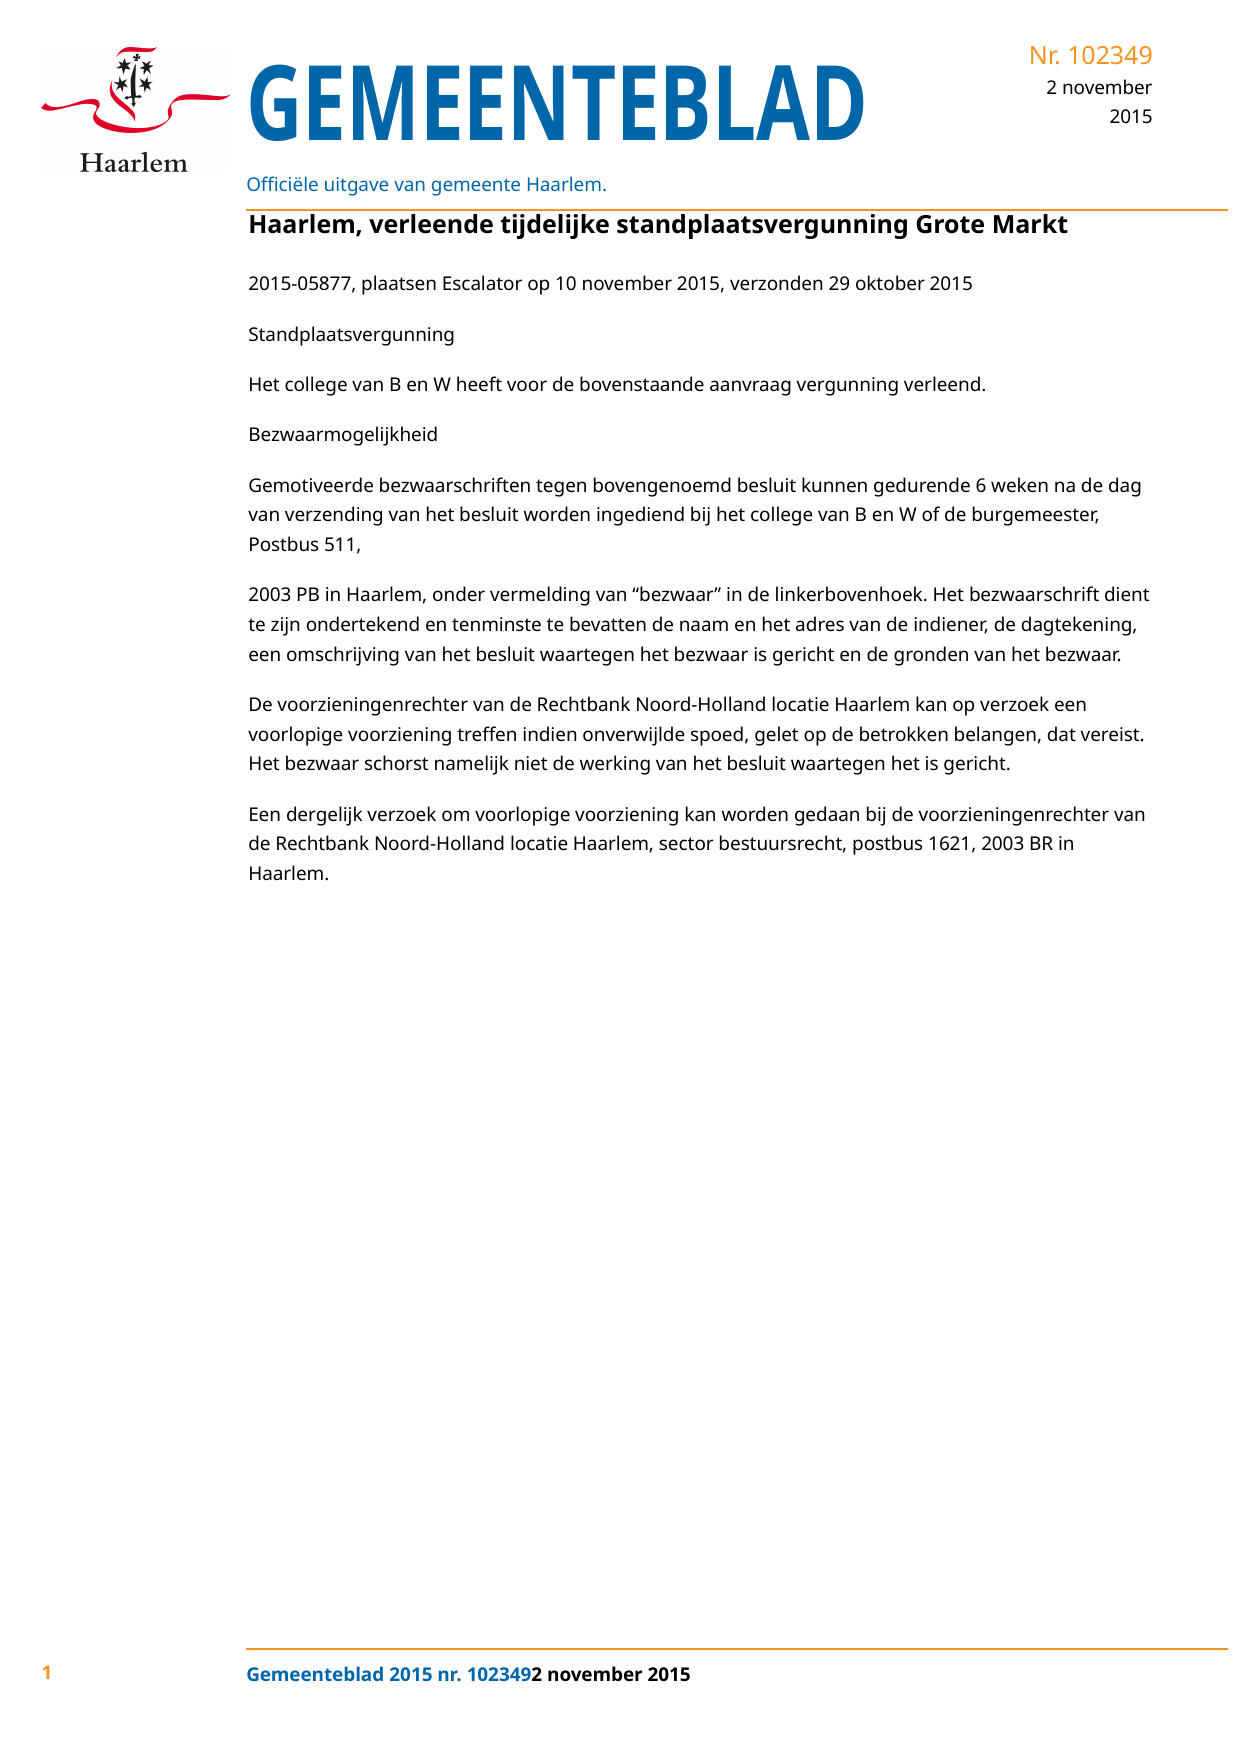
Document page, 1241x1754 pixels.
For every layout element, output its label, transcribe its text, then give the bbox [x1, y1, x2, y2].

text Haarlem, verleende tijdelijke standplaatsvergunning Grote Markt [248, 211, 1152, 241]
text 2015-05877, plaatsen Escalator op 10 november 2015, verzonden 29 oktober 2015 [248, 270, 1152, 296]
picture [41, 47, 231, 172]
text Het college van B en W heeft voor de bovenstaande aanvraag vergunning verleend. [248, 371, 1152, 397]
text De voorzieningenrechter van de Rechtbank Noord-Holland locatie Haarlem kan op verzoek een voorlopige voorziening treffen indien onverwijlde spoed, gelet op de betrokken belangen, dat vereist. Het bezwaar schorst namelijk niet de werking van het besluit waartegen het is gericht. [248, 691, 1152, 776]
text 2003 PB in Haarlem, onder vermelding van “bezwaar” in de linkerbovenhoek. Het bezwaarschrift dient te zijn ondertekend en tenminste te bevatten de naam en het adres van de indiener, de dagtekening, een omschrijving van het besluit waartegen het bezwaar is gericht en de gronden van het bezwaar. [248, 582, 1152, 666]
text Standplaatsvergunning [248, 321, 1152, 346]
text Een dergelijk verzoek om voorlopige voorziening kan worden gedaan bij de voorzieningenrechter van de Rechtbank Noord-Holland locatie Haarlem, sector bestuursrecht, postbus 1621, 2003 BR in Haarlem. [248, 801, 1152, 886]
text Gemotiveerde bezwaarschriften tegen bovengenoemd besluit kunnen gedurende 6 weken na de dag van verzending van het besluit worden ingediend bij het college van B en W of de burgemeester, Postbus 511, [248, 472, 1152, 557]
text Bezwaarmogelijkheid [248, 422, 1152, 447]
